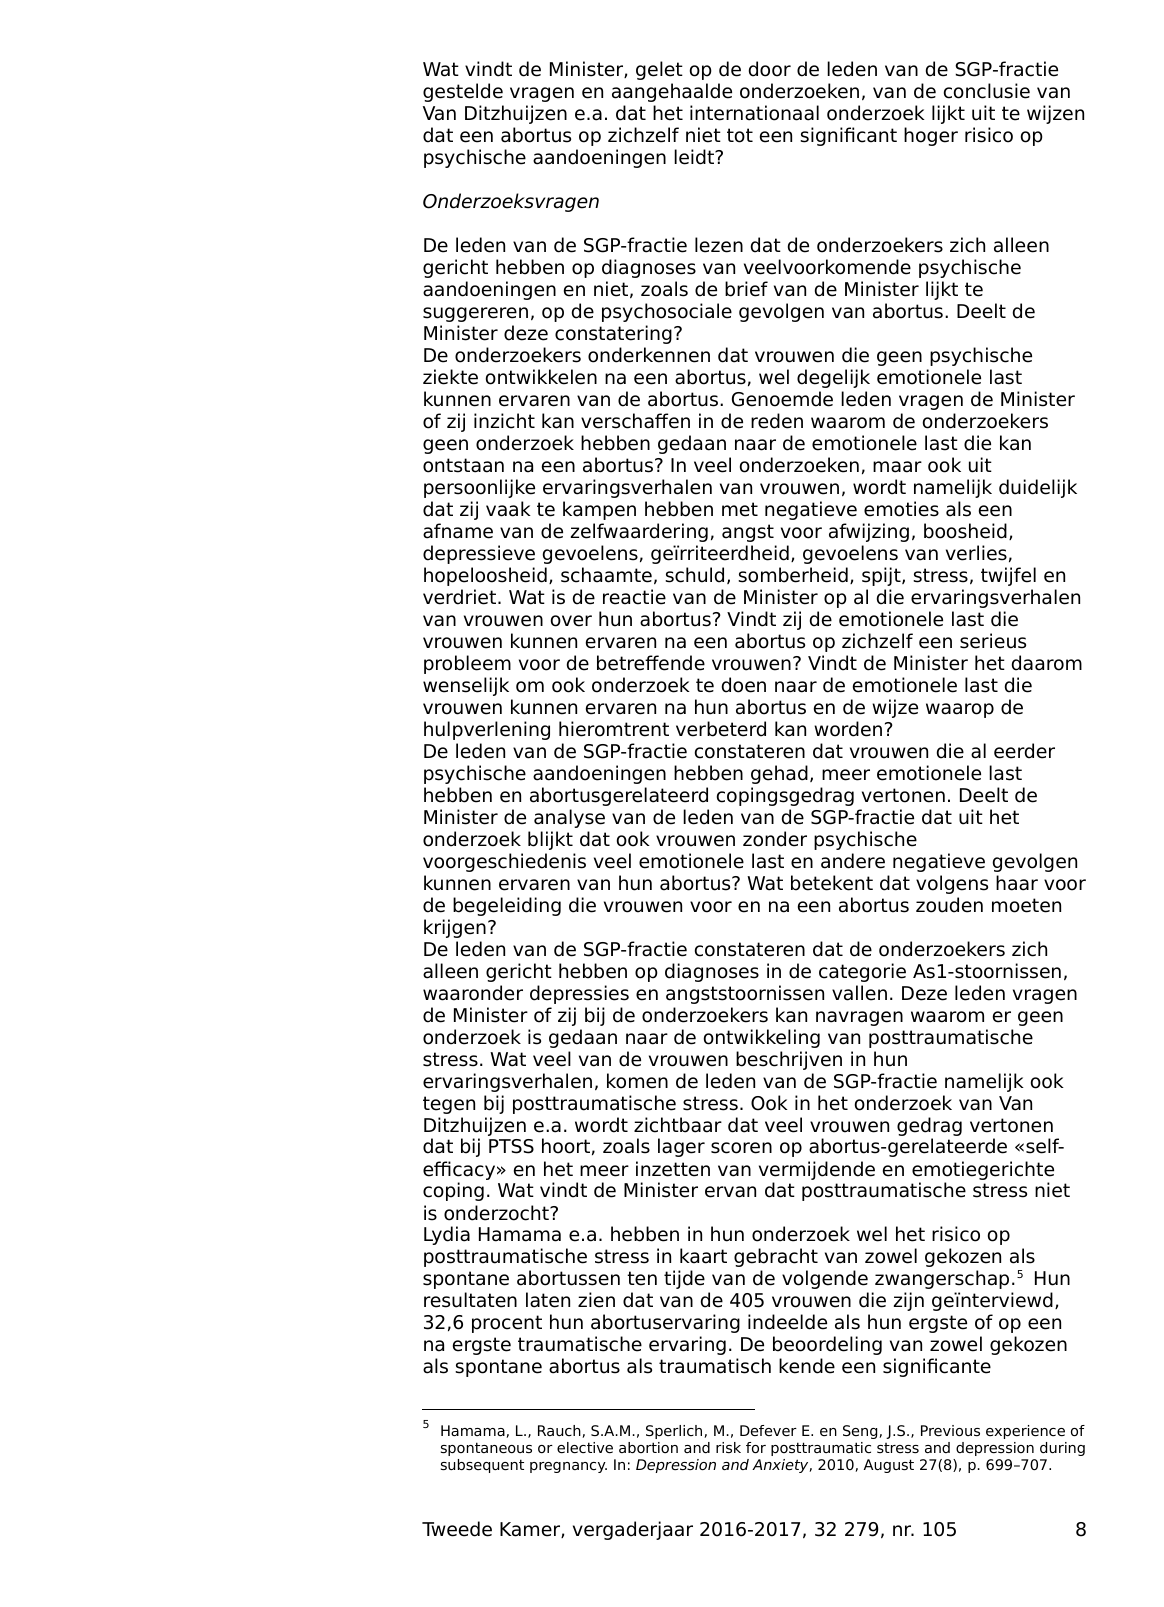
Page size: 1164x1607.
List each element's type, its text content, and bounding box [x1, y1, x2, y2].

text De leden van de SGP-fractie lezen dat de onderzoekers zich alleen gericht hebben op diagnoses van veelvoorkomende psychische aandoeningen en niet, zoals de brief van de Minister lijkt te suggereren, op de psychosociale gevolgen van abortus. Deelt de Minister deze constatering? [422, 235, 1087, 345]
text De leden van de SGP-fractie constateren dat vrouwen die al eerder psychische aandoeningen hebben gehad, meer emotionele last hebben en abortusgerelateerd copingsgedrag vertonen. Deelt de Minister de analyse van de leden van de SGP-fractie dat uit het onderzoek blijkt dat ook vrouwen zonder psychische voorgeschiedenis veel emotionele last en andere negatieve gevolgen kunnen ervaren van hun abortus? Wat betekent dat volgens haar voor de begeleiding die vrouwen voor en na een abortus zouden moeten krijgen? [422, 741, 1087, 939]
text De onderzoekers onderkennen dat vrouwen die geen psychische ziekte ontwikkelen na een abortus, wel degelijk emotionele last kunnen ervaren van de abortus. Genoemde leden vragen de Minister of zij inzicht kan verschaffen in de reden waarom de onderzoekers geen onderzoek hebben gedaan naar de emotionele last die kan ontstaan na een abortus? In veel onderzoeken, maar ook uit persoonlijke ervaringsverhalen van vrouwen, wordt namelijk duidelijk dat zij vaak te kampen hebben met negatieve emoties als een afname van de zelfwaardering, angst voor afwijzing, boosheid, depressieve gevoelens, geïrriteerdheid, gevoelens van verlies, hopeloosheid, schaamte, schuld, somberheid, spijt, stress, twijfel en verdriet. Wat is de reactie van de Minister op al die ervaringsverhalen van vrouwen over hun abortus? Vindt zij de emotionele last die vrouwen kunnen ervaren na een abortus op zichzelf een serieus probleem voor de betreffende vrouwen? Vindt de Minister het daarom wenselijk om ook onderzoek te doen naar de emotionele last die vrouwen kunnen ervaren na hun abortus en de wijze waarop de hulpverlening hieromtrent verbeterd kan worden? [422, 345, 1087, 741]
text Lydia Hamama e.a. hebben in hun onderzoek wel het risico op posttraumatische stress in kaart gebracht van zowel gekozen als spontane abortussen ten tijde van de volgende zwangerschap. Hun resultaten laten zien dat van de 405 vrouwen die zijn geïnterviewd, 32,6 procent hun abortuservaring indeelde als hun ergste of op een na ergste traumatische ervaring. De beoordeling van zowel gekozen als spontane abortus als traumatisch kende een significante [422, 1224, 1087, 1378]
subtitle Onderzoeksvragen [422, 191, 1087, 213]
text De leden van de SGP-fractie constateren dat de onderzoekers zich alleen gericht hebben op diagnoses in de categorie As1-stoornissen, waaronder depressies en angststoornissen vallen. Deze leden vragen de Minister of zij bij de onderzoekers kan navragen waarom er geen onderzoek is gedaan naar de ontwikkeling van posttraumatische stress. Wat veel van de vrouwen beschrijven in hun ervaringsverhalen, komen de leden van de SGP-fractie namelijk ook tegen bij posttraumatische stress. Ook in het onderzoek van Van Ditzhuijzen e.a. wordt zichtbaar dat veel vrouwen gedrag vertonen dat bij PTSS hoort, zoals lager scoren op abortus-gerelateerde «self-efficacy» en het meer inzetten van vermijdende en emotiegerichte coping. Wat vindt de Minister ervan dat posttraumatische stress niet is onderzocht? [422, 939, 1087, 1224]
text Wat vindt de Minister, gelet op de door de leden van de SGP-fractie gestelde vragen en aangehaalde onderzoeken, van de conclusie van Van Ditzhuijzen e.a. dat het internationaal onderzoek lijkt uit te wijzen dat een abortus op zichzelf niet tot een significant hoger risico op psychische aandoeningen leidt? [422, 59, 1087, 169]
text Hamama, L., Rauch, S.A.M., Sperlich, M., Defever E. en Seng, J.S., Previous experience of spontaneous or elective abortion and risk for posttraumatic stress and depression during subsequent pregnancy. In: Depression and Anxiety, 2010, August 27(8), p. 699–707. [422, 1418, 1087, 1474]
